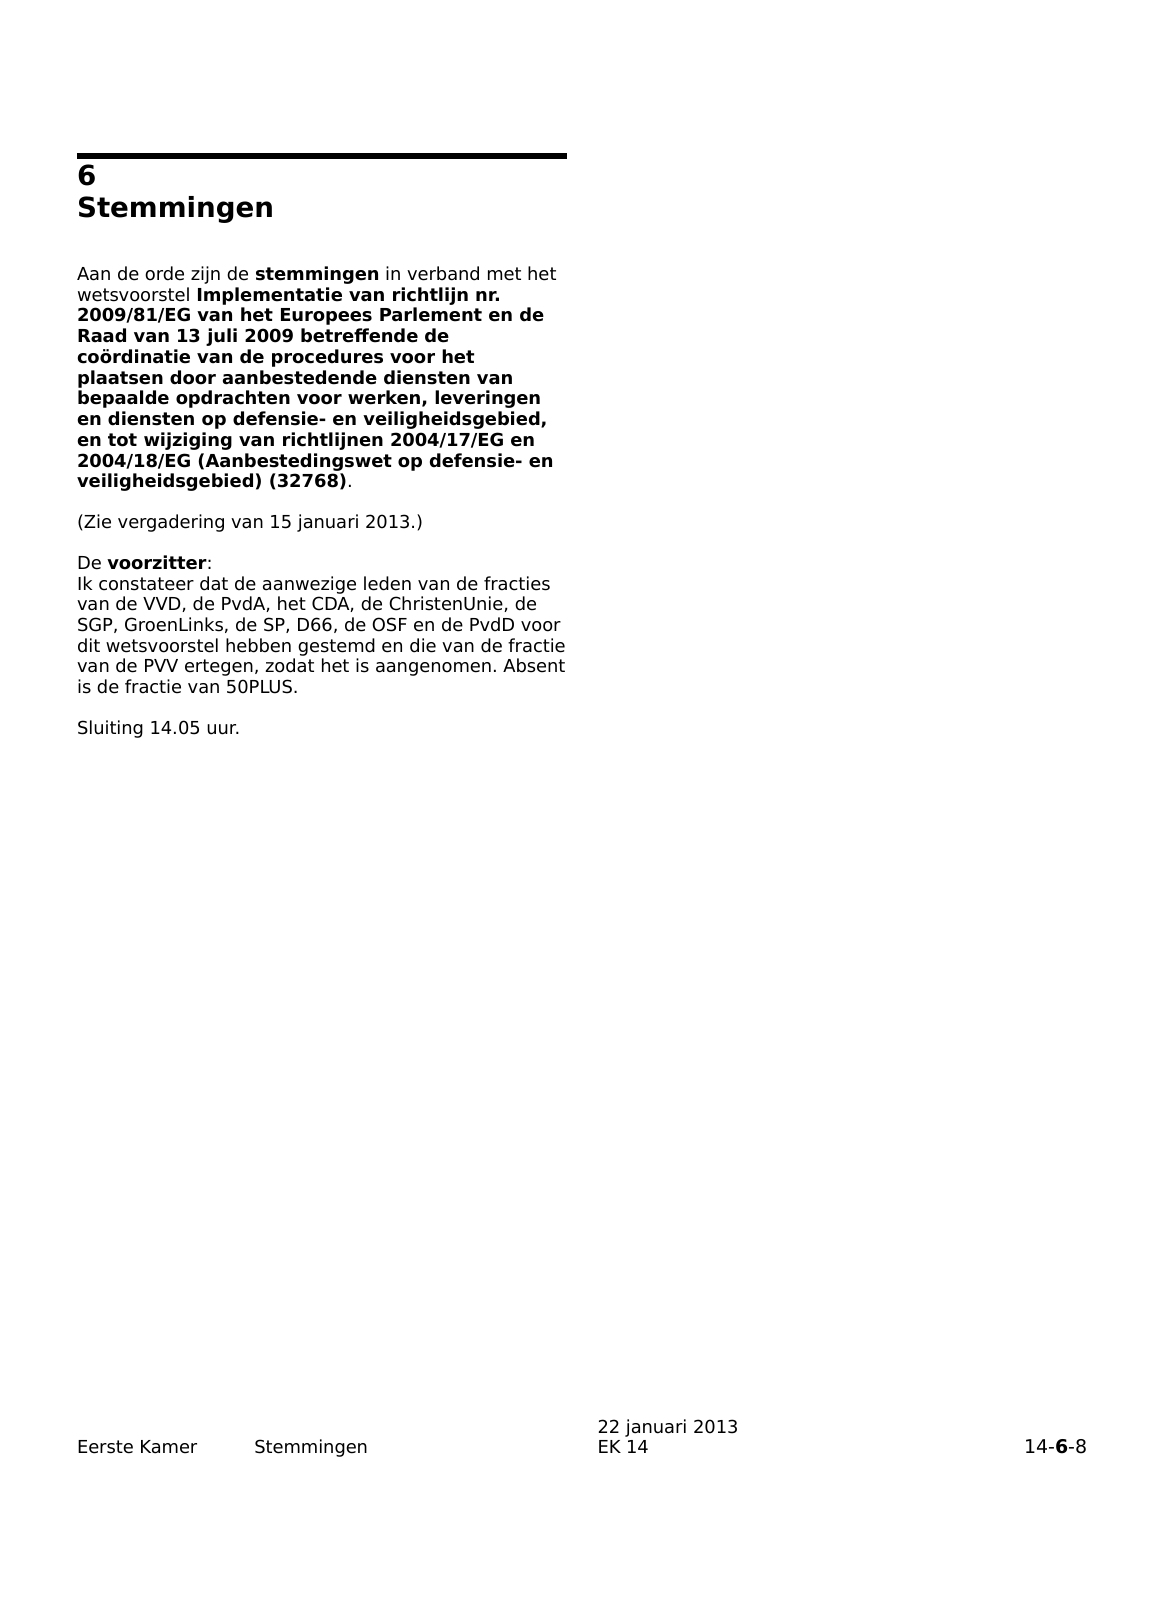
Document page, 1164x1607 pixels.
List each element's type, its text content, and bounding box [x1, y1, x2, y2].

text Aan de orde zijn de stemmingen in verband met het wetsvoorstel Implementatie van richtlijn nr. 2009/81/EG van het Europees Parlement en de Raad van 13 juli 2009 betreffende de coördinatie van de procedures voor het plaatsen door aanbestedende diensten van bepaalde opdrachten voor werken, leveringen en diensten op defensie- en veiligheidsgebied, en tot wijziging van richtlijnen 2004/17/EG en 2004/18/EG (Aanbestedingswet op defensie- en veiligheidsgebied) (32768). [77, 264, 567, 492]
title 6 Stemmingen [77, 159, 567, 224]
text (Zie vergadering van 15 januari 2013.) [77, 512, 567, 533]
text De voorzitter: [77, 553, 567, 573]
text Ik constateer dat de aanwezige leden van de fracties van de VVD, de PvdA, het CDA, de ChristenUnie, de SGP, GroenLinks, de SP, D66, de OSF en de PvdD voor dit wetsvoorstel hebben gestemd en die van de fractie van de PVV ertegen, zodat het is aangenomen. Absent is de fractie van 50PLUS. [77, 573, 567, 698]
text Sluiting 14.05 uur. [77, 718, 567, 738]
